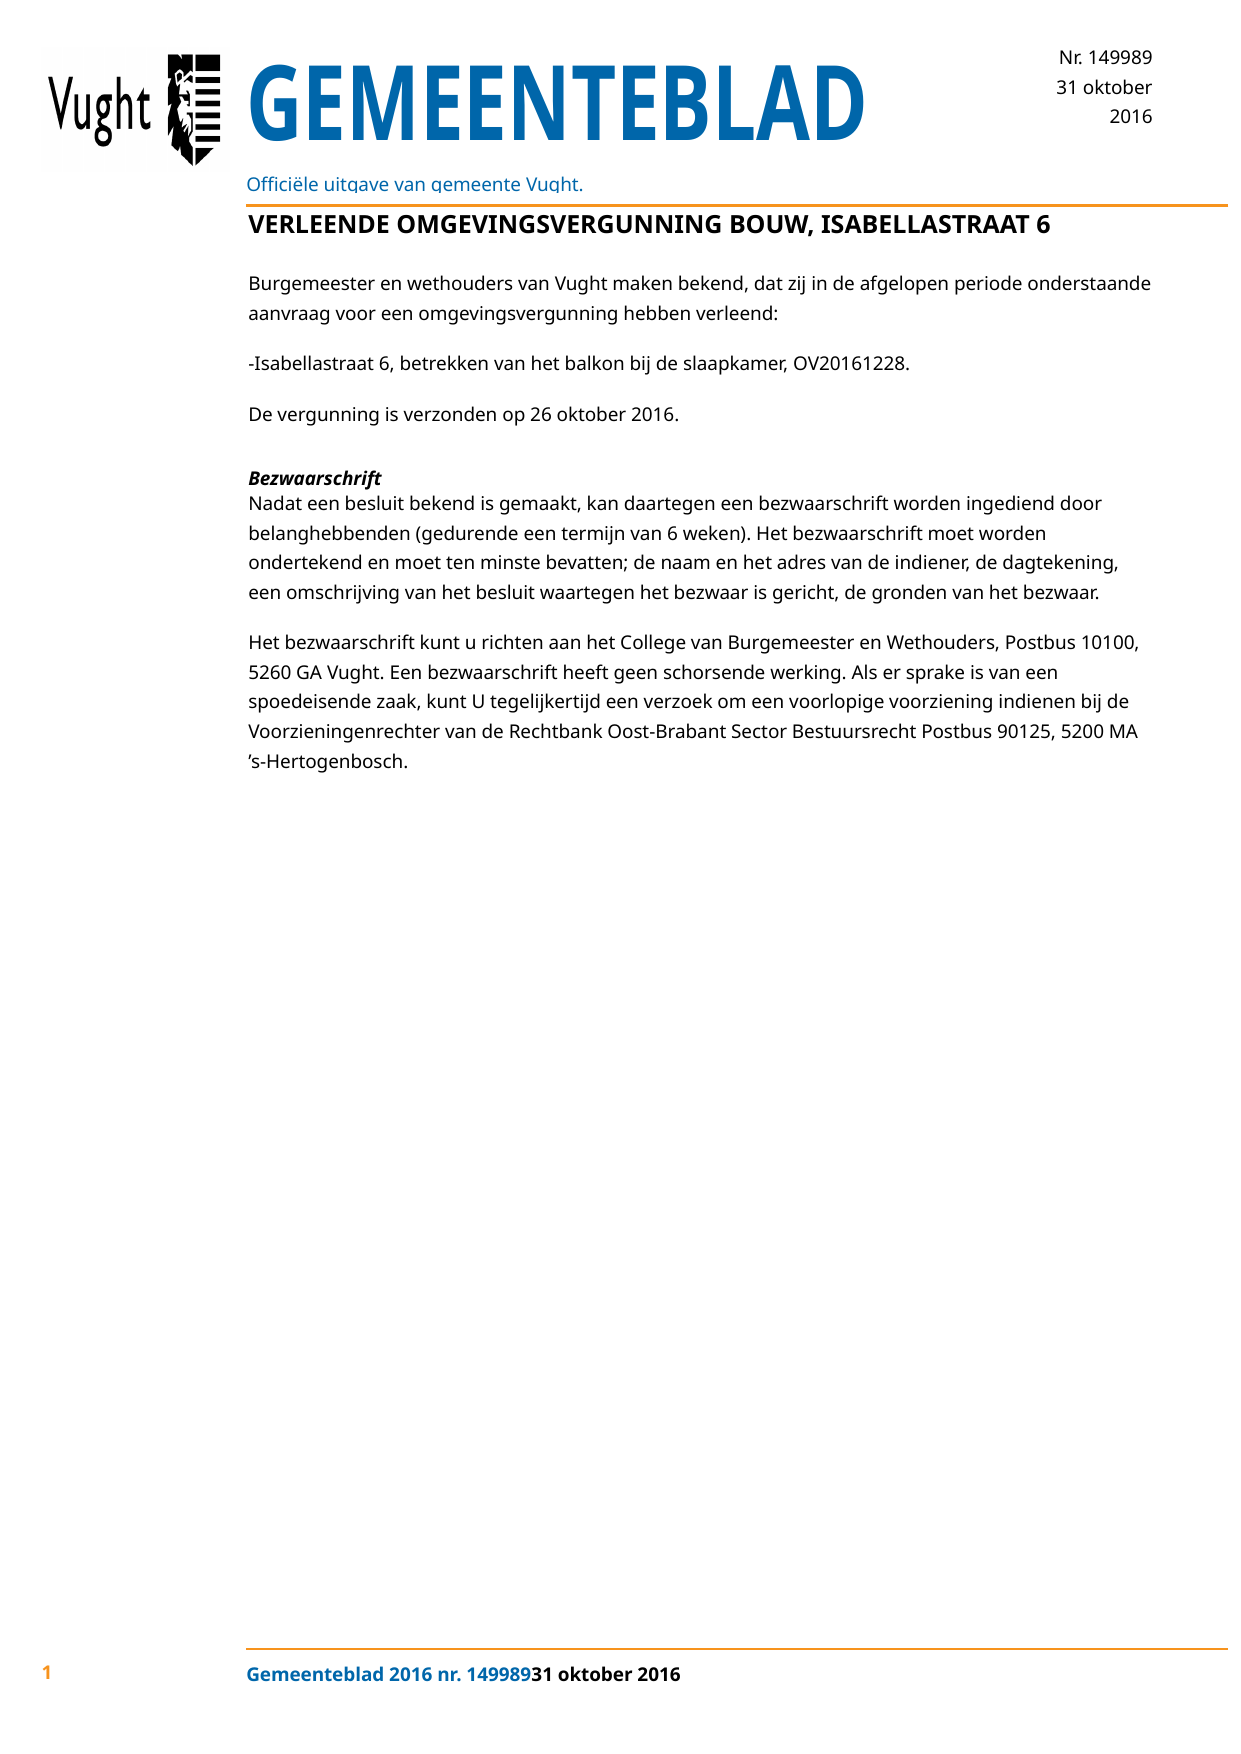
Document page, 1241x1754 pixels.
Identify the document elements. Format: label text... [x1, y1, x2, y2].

text VERLEENDE OMGEVINGSVERGUNNING BOUW, ISABELLASTRAAT 6 [248, 207, 1152, 241]
text Het bezwaarschrift kunt u richten aan het College van Burgemeester en Wethouders, Postbus 10100, 5260 GA Vught. Een bezwaarschrift heeft geen schorsende werking. Als er sprake is van een spoedeisende zaak, kunt U tegelijkertijd een verzoek om een voorlopige voorziening indienen bij de Voorzieningenrechter van de Rechtbank Oost-Brabant Sector Bestuursrecht Postbus 90125, 5200 MA ’s-Hertogenbosch. [248, 629, 1152, 774]
text Nadat een besluit bekend is gemaakt, kan daartegen een bezwaarschrift worden ingediend door belanghebbenden (gedurende een termijn van 6 weken). Het bezwaarschrift moet worden ondertekend en moet ten minste bevatten; de naam en het adres van de indiener, de dagtekening, een omschrijving van het besluit waartegen het bezwaar is gericht, de gronden van het bezwaar. [248, 490, 1152, 605]
text Bezwaarschrift [248, 465, 1152, 490]
picture [41, 47, 231, 172]
text Burgemeester en wethouders van Vught maken bekend, dat zij in de afgelopen periode onderstaande aanvraag voor een omgevingsvergunning hebben verleend: [248, 270, 1152, 326]
text -Isabellastraat 6, betrekken van het balkon bij de slaapkamer, OV20161228. [248, 350, 1152, 376]
text De vergunning is verzonden op 26 oktober 2016. [248, 401, 1152, 426]
